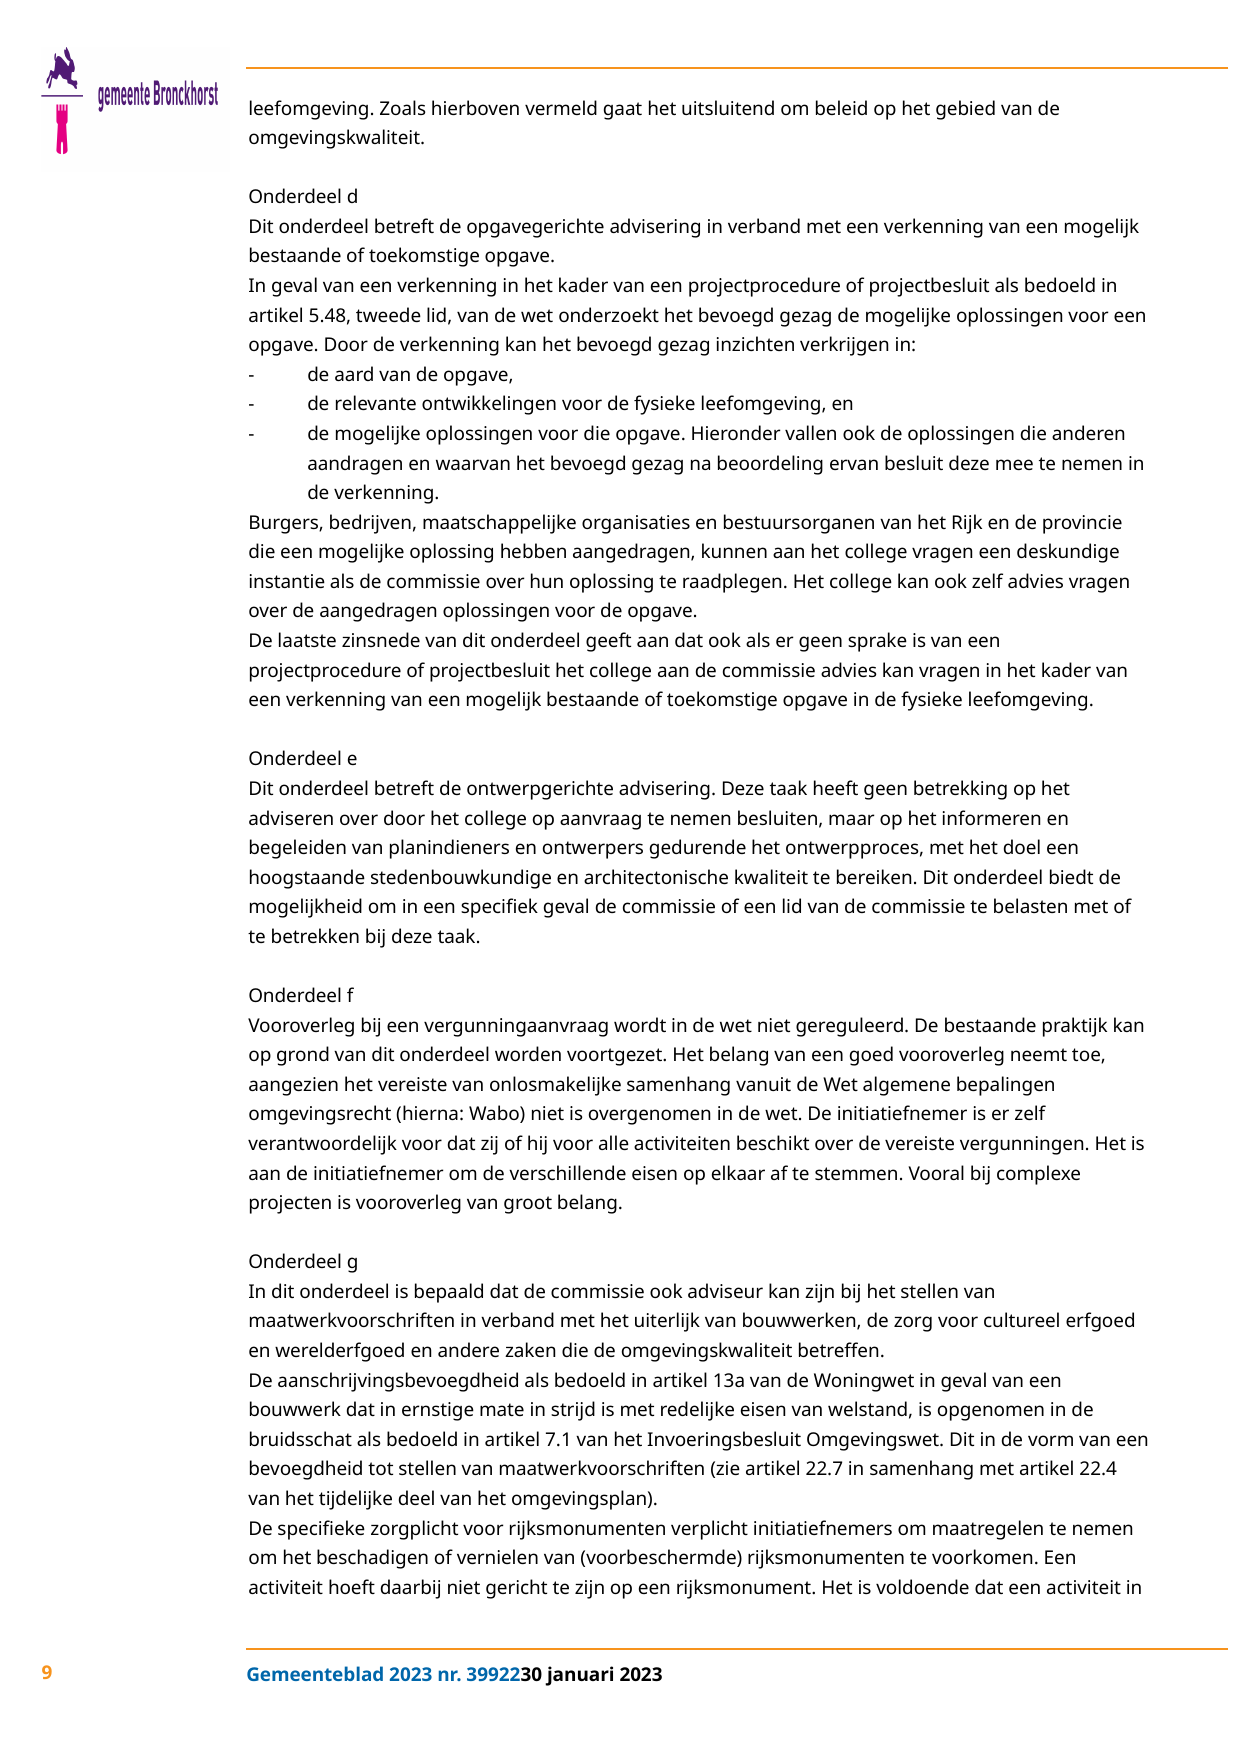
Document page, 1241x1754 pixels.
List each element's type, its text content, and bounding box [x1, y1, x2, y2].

text In dit onderdeel is bepaald dat de commissie ook adviseur kan zijn bij het stellen van maatwerkvoorschriften in verband met het uiterlijk van bouwwerken, de zorg voor cultureel erfgoed en werelderfgoed en andere zaken die de omgevingskwaliteit betreffen. [248, 1278, 1152, 1363]
list de relevante ontwikkelingen voor de fysieke leefomgeving, en [248, 391, 1152, 416]
text Onderdeel g [248, 1248, 1152, 1274]
text Vooroverleg bij een vergunningaanvraag wordt in de wet niet gereguleerd. De bestaande praktijk kan op grond van dit onderdeel worden voortgezet. Het belang van een goed vooroverleg neemt toe, aangezien het vereiste van onlosmakelijke samenhang vanuit de Wet algemene bepalingen omgevingsrecht (hierna: Wabo) niet is overgenomen in de wet. De initiatiefnemer is er zelf verantwoordelijk voor dat zij of hij voor alle activiteiten beschikt over de vereiste vergunningen. Het is aan de initiatiefnemer om de verschillende eisen op elkaar af te stemmen. Vooral bij complexe projecten is vooroverleg van groot belang. [248, 1012, 1152, 1215]
text De aanschrijvingsbevoegdheid als bedoeld in artikel 13a van de Woningwet in geval van een bouwwerk dat in ernstige mate in strijd is met redelijke eisen van welstand, is opgenomen in de bruidsschat als bedoeld in artikel 7.1 van het Invoeringsbesluit Omgevingswet. Dit in de vorm van een bevoegdheid tot stellen van maatwerkvoorschriften (zie artikel 22.7 in samenhang met artikel 22.4 van het tijdelijke deel van het omgevingsplan). [248, 1367, 1152, 1511]
text leefomgeving. Zoals hierboven vermeld gaat het uitsluitend om beleid op het gebied van de omgevingskwaliteit. [248, 95, 1152, 150]
text Burgers, bedrijven, maatschappelijke organisaties en bestuursorganen van het Rijk en de provincie die een mogelijke oplossing hebben aangedragen, kunnen aan het college vragen een deskundige instantie als de commissie over hun oplossing te raadplegen. Het college kan ook zelf advies vragen over de aangedragen oplossingen voor de opgave. [248, 509, 1152, 623]
text Onderdeel e [248, 746, 1152, 771]
text De laatste zinsnede van dit onderdeel geeft aan dat ook als er geen sprake is van een projectprocedure of projectbesluit het college aan de commissie advies kan vragen in het kader van een verkenning van een mogelijk bestaande of toekomstige opgave in de fysieke leefomgeving. [248, 627, 1152, 712]
list de mogelijke oplossingen voor die opgave. Hieronder vallen ook de oplossingen die anderen aandragen en waarvan het bevoegd gezag na beoordeling ervan besluit deze mee te nemen in de verkenning. [248, 420, 1152, 505]
text Dit onderdeel betreft de ontwerpgerichte advisering. Deze taak heeft geen betrekking op het adviseren over door het college op aanvraag te nemen besluiten, maar op het informeren en begeleiden van planindieners en ontwerpers gedurende het ontwerpproces, met het doel een hoogstaande stedenbouwkundige en architectonische kwaliteit te bereiken. Dit onderdeel biedt de mogelijkheid om in een specifiek geval de commissie of een lid van de commissie te belasten met of te betrekken bij deze taak. [248, 775, 1152, 949]
text Dit onderdeel betreft de opgavegerichte advisering in verband met een verkenning van een mogelijk bestaande of toekomstige opgave. [248, 213, 1152, 268]
picture [41, 47, 231, 172]
text Onderdeel d [248, 183, 1152, 209]
list de aard van de opgave, [248, 361, 1152, 387]
text De specifieke zorgplicht voor rijksmonumenten verplicht initiatiefnemers om maatregelen te nemen om het beschadigen of vernielen van (voorbeschermde) rijksmonumenten te voorkomen. Een activiteit hoeft daarbij niet gericht te zijn op een rijksmonument. Het is voldoende dat een activiteit in [248, 1515, 1152, 1600]
text Onderdeel f [248, 982, 1152, 1008]
text In geval van een verkenning in het kader van een projectprocedure of projectbesluit als bedoeld in artikel 5.48, tweede lid, van de wet onderzoekt het bevoegd gezag de mogelijke oplossingen voor een opgave. Door de verkenning kan het bevoegd gezag inzichten verkrijgen in: [248, 272, 1152, 357]
